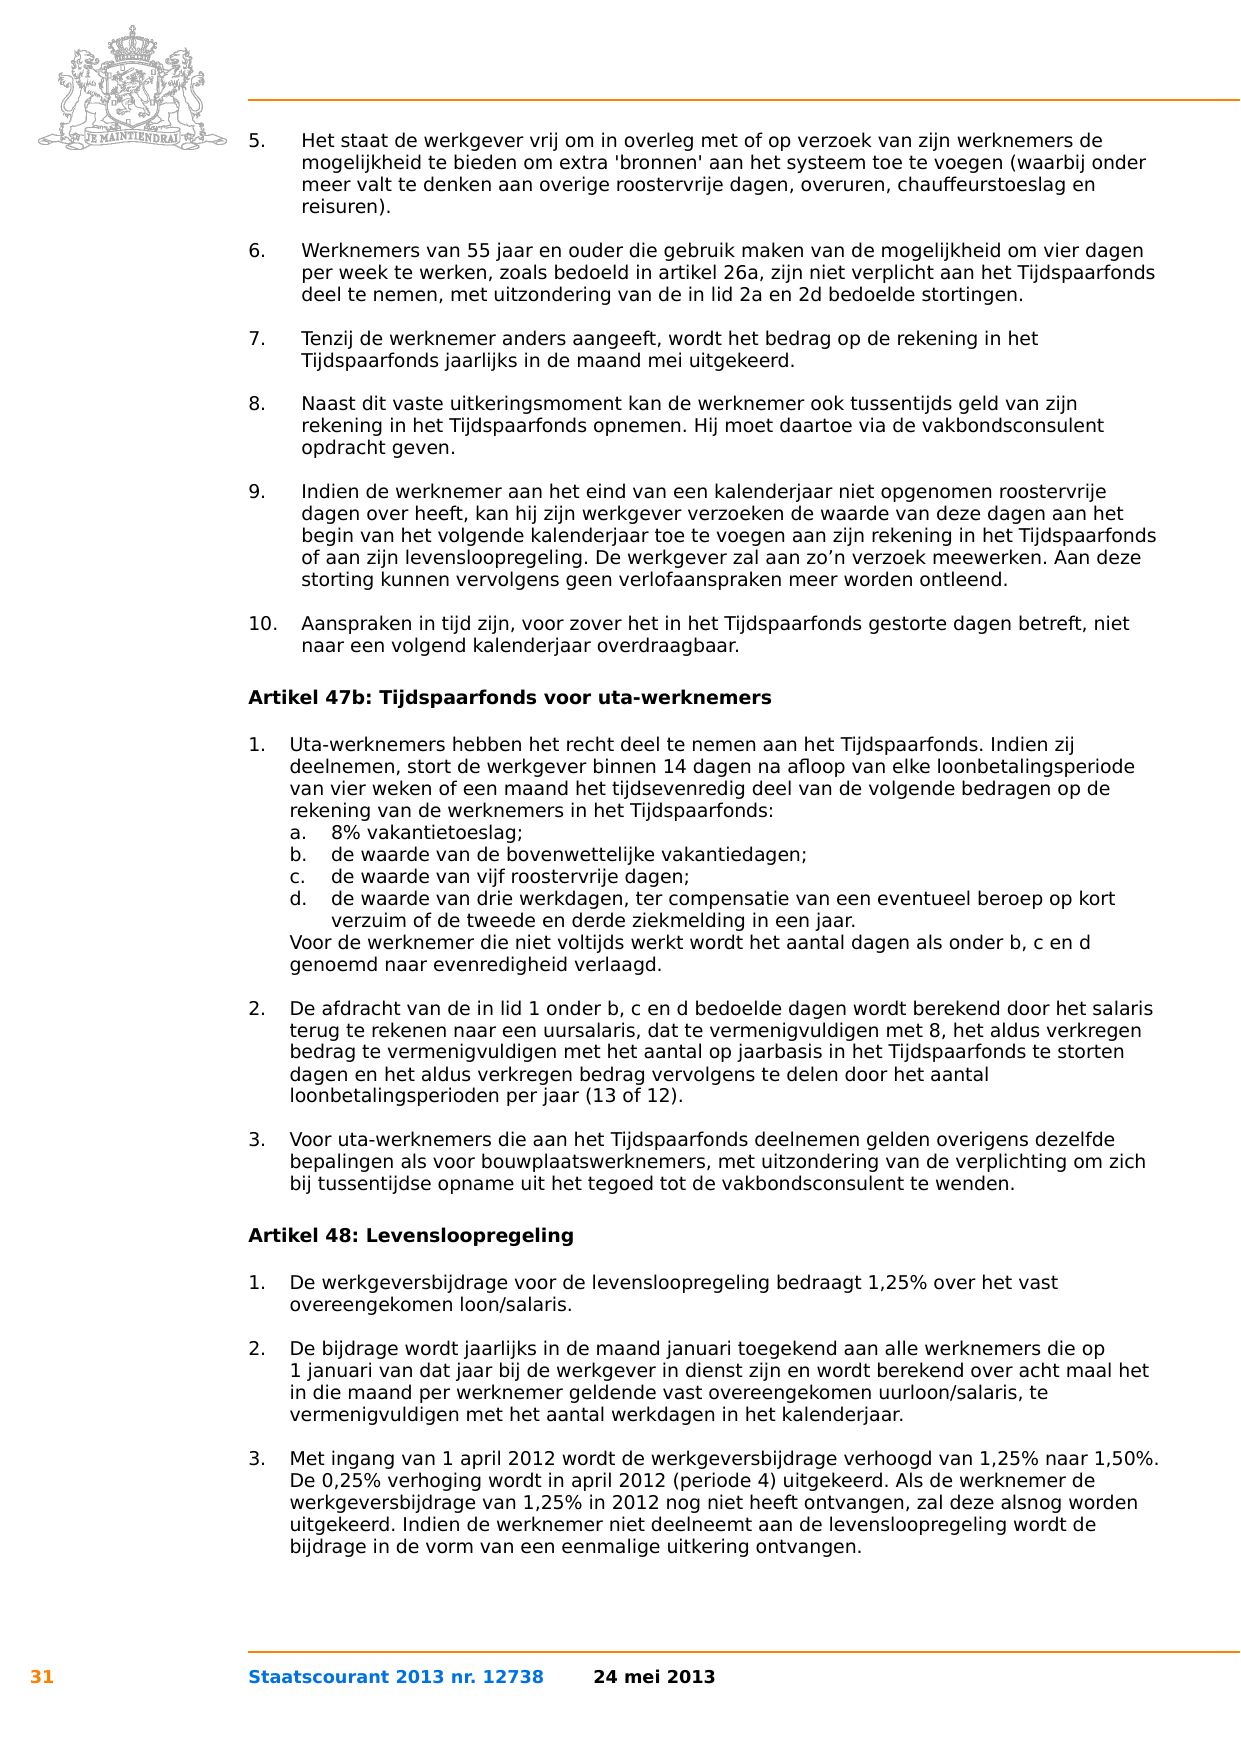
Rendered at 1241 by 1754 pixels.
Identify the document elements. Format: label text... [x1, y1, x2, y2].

picture [38, 25, 227, 150]
subtitle Artikel 48: Levensloopregeling [248, 1225, 1163, 1247]
text 5. Het staat de werkgever vrij om in overleg met of op verzoek van zijn werknemers de mogelijkheid te bieden om extra 'bronnen' aan het systeem toe te voegen (waarbij onder meer valt te denken aan overige roostervrije dagen, overuren, chauffeurstoeslag en reisuren). [248, 130, 1163, 218]
text 2. De bijdrage wordt jaarlijks in de maand januari toegekend aan alle werknemers die op 1 januari van dat jaar bij de werkgever in dienst zijn en wordt berekend over acht maal het in die maand per werknemer geldende vast overeengekomen uurloon/salaris, te vermenigvuldigen met het aantal werkdagen in het kalenderjaar. [248, 1338, 1163, 1426]
text 10. Aanspraken in tijd zijn, voor zover het in het Tijdspaarfonds gestorte dagen betreft, niet naar een volgend kalenderjaar overdraagbaar. [248, 613, 1163, 657]
text 1. De werkgeversbijdrage voor de levensloopregeling bedraagt 1,25% over het vast overeengekomen loon/salaris. [248, 1272, 1163, 1316]
text 3. Voor uta-werknemers die aan het Tijdspaarfonds deelnemen gelden overigens dezelfde bepalingen als voor bouwplaatswerknemers, met uitzondering van de verplichting om zich bij tussentijdse opname uit het tegoed tot de vakbondsconsulent te wenden. [248, 1129, 1163, 1195]
text 7. Tenzij de werknemer anders aangeeft, wordt het bedrag op de rekening in het Tijdspaarfonds jaarlijks in de maand mei uitgekeerd. [248, 327, 1163, 371]
text Voor de werknemer die niet voltijds werkt wordt het aantal dagen als onder b, c en d genoemd naar evenredigheid verlaagd. [289, 932, 1163, 976]
text 6. Werknemers van 55 jaar en ouder die gebruik maken van de mogelijkheid om vier dagen per week te werken, zoals bedoeld in artikel 26a, zijn niet verplicht aan het Tijdspaarfonds deel te nemen, met uitzondering van de in lid 2a en 2d bedoelde stortingen. [248, 240, 1163, 306]
text 3. Met ingang van 1 april 2012 wordt de werkgeversbijdrage verhoogd van 1,25% naar 1,50%. De 0,25% verhoging wordt in april 2012 (periode 4) uitgekeerd. Als de werknemer de werkgeversbijdrage van 1,25% in 2012 nog niet heeft ontvangen, zal deze alsnog worden uitgekeerd. Indien de werknemer niet deelneemt aan de levensloopregeling wordt de bijdrage in de vorm van een eenmalige uitkering ontvangen. [248, 1448, 1163, 1558]
text d. de waarde van drie werkdagen, ter compensatie van een eventueel beroep op kort verzuim of de tweede en derde ziekmelding in een jaar. [289, 888, 1163, 932]
text 2. De afdracht van de in lid 1 onder b, c en d bedoelde dagen wordt berekend door het salaris terug te rekenen naar een uursalaris, dat te vermenigvuldigen met 8, het aldus verkregen bedrag te vermenigvuldigen met het aantal op jaarbasis in het Tijdspaarfonds te storten dagen en het aldus verkregen bedrag vervolgens te delen door het aantal loonbetalingsperioden per jaar (13 of 12). [248, 997, 1163, 1107]
subtitle Artikel 47b: Tijdspaarfonds voor uta-werknemers [248, 687, 1163, 709]
text b. de waarde van de bovenwettelijke vakantiedagen; [289, 844, 1163, 866]
text 8. Naast dit vaste uitkeringsmoment kan de werknemer ook tussentijds geld van zijn rekening in het Tijdspaarfonds opnemen. Hij moet daartoe via de vakbondsconsulent opdracht geven. [248, 393, 1163, 459]
text c. de waarde van vijf roostervrije dagen; [289, 866, 1163, 888]
text 1. Uta-werknemers hebben het recht deel te nemen aan het Tijdspaarfonds. Indien zij deelnemen, stort de werkgever binnen 14 dagen na afloop van elke loonbetalingsperiode van vier weken of een maand het tijdsevenredig deel van de volgende bedragen op de rekening van de werknemers in het Tijdspaarfonds: [248, 734, 1163, 822]
text 9. Indien de werknemer aan het eind van een kalenderjaar niet opgenomen roostervrije dagen over heeft, kan hij zijn werkgever verzoeken de waarde van deze dagen aan het begin van het volgende kalenderjaar toe te voegen aan zijn rekening in het Tijdspaarfonds of aan zijn levensloopregeling. De werkgever zal aan zo’n verzoek meewerken. Aan deze storting kunnen vervolgens geen verlofaanspraken meer worden ontleend. [248, 481, 1163, 591]
text a. 8% vakantietoeslag; [289, 822, 1163, 844]
